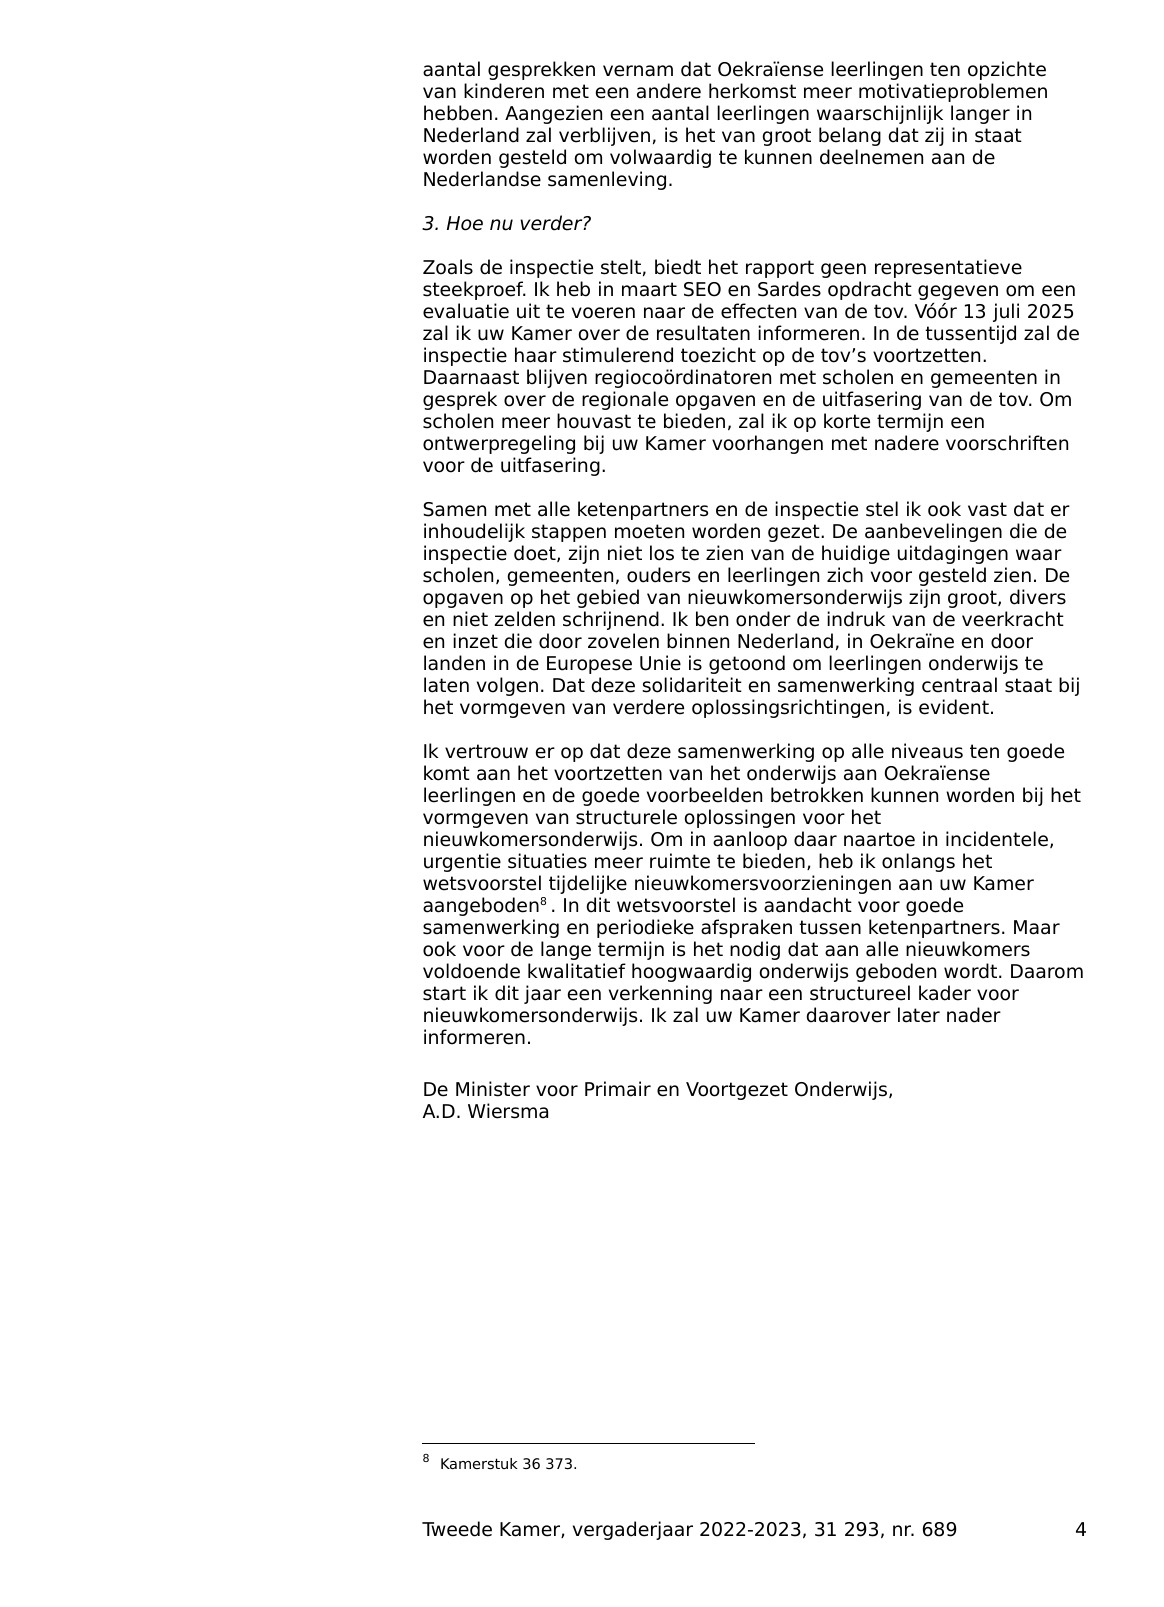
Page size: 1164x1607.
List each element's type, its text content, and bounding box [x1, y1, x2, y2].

text Kamerstuk 36 373. [422, 1452, 1087, 1474]
text Ik vertrouw er op dat deze samenwerking op alle niveaus ten goede komt aan het voortzetten van het onderwijs aan Oekraïense leerlingen en de goede voorbeelden betrokken kunnen worden bij het vormgeven van structurele oplossingen voor het nieuwkomersonderwijs. Om in aanloop daar naartoe in incidentele, urgentie situaties meer ruimte te bieden, heb ik onlangs het wetsvoorstel tijdelijke nieuwkomersvoorzieningen aan uw Kamer aangeboden. In dit wetsvoorstel is aandacht voor goede samenwerking en periodieke afspraken tussen ketenpartners. Maar ook voor de lange termijn is het nodig dat aan alle nieuwkomers voldoende kwalitatief hoogwaardig onderwijs geboden wordt. Daarom start ik dit jaar een verkenning naar een structureel kader voor nieuwkomersonderwijs. Ik zal uw Kamer daarover later nader informeren. [422, 741, 1087, 1049]
text Zoals de inspectie stelt, biedt het rapport geen representatieve steekproef. Ik heb in maart SEO en Sardes opdracht gegeven om een evaluatie uit te voeren naar de effecten van de tov. Vóór 13 juli 2025 zal ik uw Kamer over de resultaten informeren. In de tussentijd zal de inspectie haar stimulerend toezicht op de tov’s voortzetten. Daarnaast blijven regiocoördinatoren met scholen en gemeenten in gesprek over de regionale opgaven en de uitfasering van de tov. Om scholen meer houvast te bieden, zal ik op korte termijn een ontwerpregeling bij uw Kamer voorhangen met nadere voorschriften voor de uitfasering. [422, 257, 1087, 477]
text De Minister voor Primair en Voortgezet Onderwijs, A.D. Wiersma [422, 1079, 1087, 1123]
subtitle 3. Hoe nu verder? [422, 213, 1087, 235]
text aantal gesprekken vernam dat Oekraïense leerlingen ten opzichte van kinderen met een andere herkomst meer motivatieproblemen hebben. Aangezien een aantal leerlingen waarschijnlijk langer in Nederland zal verblijven, is het van groot belang dat zij in staat worden gesteld om volwaardig te kunnen deelnemen aan de Nederlandse samenleving. [422, 59, 1087, 191]
text Samen met alle ketenpartners en de inspectie stel ik ook vast dat er inhoudelijk stappen moeten worden gezet. De aanbevelingen die de inspectie doet, zijn niet los te zien van de huidige uitdagingen waar scholen, gemeenten, ouders en leerlingen zich voor gesteld zien. De opgaven op het gebied van nieuwkomersonderwijs zijn groot, divers en niet zelden schrijnend. Ik ben onder de indruk van de veerkracht en inzet die door zovelen binnen Nederland, in Oekraïne en door landen in de Europese Unie is getoond om leerlingen onderwijs te laten volgen. Dat deze solidariteit en samenwerking centraal staat bij het vormgeven van verdere oplossingsrichtingen, is evident. [422, 499, 1087, 719]
